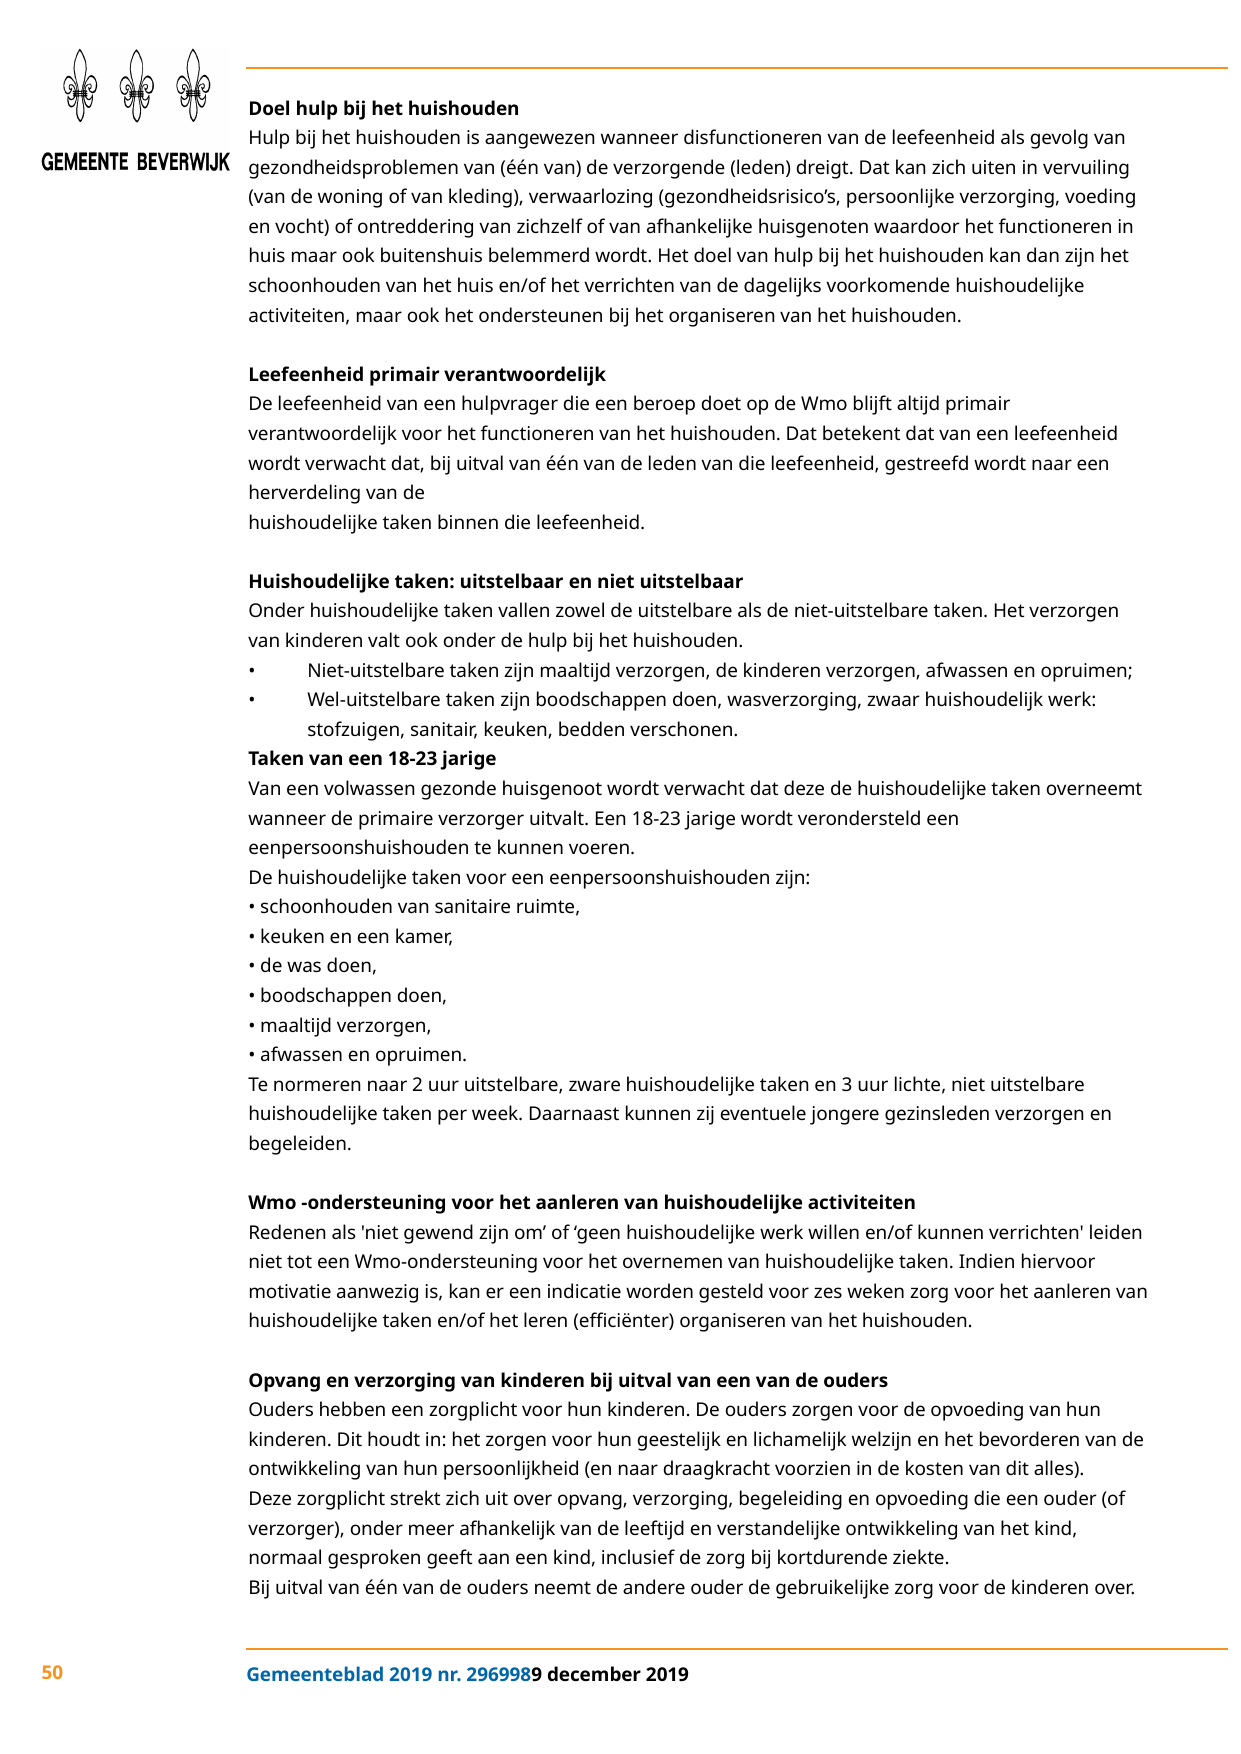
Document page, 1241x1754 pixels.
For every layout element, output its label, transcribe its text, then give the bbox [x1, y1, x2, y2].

text Opvang en verzorging van kinderen bij uitval van een van de ouders [248, 1367, 1152, 1393]
text begeleiden. [248, 1130, 1152, 1156]
text • schoonhouden van sanitaire ruimte, [248, 893, 1152, 919]
text huishoudelijke taken binnen die leefeenheid. [248, 509, 1152, 535]
text Bij uitval van één van de ouders neemt de andere ouder de gebruikelijke zorg voor de kinderen over. [248, 1574, 1152, 1600]
text • maaltijd verzorgen, [248, 1012, 1152, 1038]
text Redenen als 'niet gewend zijn om’ of ‘geen huishoudelijke werk willen en/of kunnen verrichten' leiden niet tot een Wmo-ondersteuning voor het overnemen van huishoudelijke taken. Indien hiervoor motivatie aanwezig is, kan er een indicatie worden gesteld voor zes weken zorg voor het aanleren van huishoudelijke taken en/of het leren (efficiënter) organiseren van het huishouden. [248, 1219, 1152, 1333]
text Hulp bij het huishouden is aangewezen wanneer disfunctioneren van de leefeenheid als gevolg van gezondheidsproblemen van (één van) de verzorgende (leden) dreigt. Dat kan zich uiten in vervuiling (van de woning of van kleding), verwaarlozing (gezondheidsrisico’s, persoonlijke verzorging, voeding en vocht) of ontreddering van zichzelf of van afhankelijke huisgenoten waardoor het functioneren in huis maar ook buitenshuis belemmerd wordt. Het doel van hulp bij het huishouden kan dan zijn het schoonhouden van het huis en/of het verrichten van de dagelijks voorkomende huishoudelijke activiteiten, maar ook het ondersteunen bij het organiseren van het huishouden. [248, 124, 1152, 328]
text Onder huishoudelijke taken vallen zowel de uitstelbare als de niet-uitstelbare taken. Het verzorgen van kinderen valt ook onder de hulp bij het huishouden. [248, 598, 1152, 653]
text Wmo -ondersteuning voor het aanleren van huishoudelijke activiteiten [248, 1189, 1152, 1215]
text • afwassen en opruimen. [248, 1041, 1152, 1067]
text Ouders hebben een zorgplicht voor hun kinderen. De ouders zorgen voor de opvoeding van hun kinderen. Dit houdt in: het zorgen voor hun geestelijk en lichamelijk welzijn en het bevorderen van de ontwikkeling van hun persoonlijkheid (en naar draagkracht voorzien in de kosten van dit alles). [248, 1396, 1152, 1481]
text Van een volwassen gezonde huisgenoot wordt verwacht dat deze de huishoudelijke taken overneemt wanneer de primaire verzorger uitvalt. Een 18-23 jarige wordt verondersteld een eenpersoonshuishouden te kunnen voeren. [248, 775, 1152, 860]
text Taken van een 18-23 jarige [248, 746, 1152, 771]
text De leefeenheid van een hulpvrager die een beroep doet op de Wmo blijft altijd primair verantwoordelijk voor het functioneren van het huishouden. Dat betekent dat van een leefeenheid wordt verwacht dat, bij uitval van één van de leden van die leefeenheid, gestreefd wordt naar een herverdeling van de [248, 391, 1152, 505]
list Wel-uitstelbare taken zijn boodschappen doen, wasverzorging, zwaar huishoudelijk werk: stofzuigen, sanitair, keuken, bedden verschonen. [248, 686, 1152, 742]
picture [41, 47, 231, 172]
text Deze zorgplicht strekt zich uit over opvang, verzorging, begeleiding en opvoeding die een ouder (of verzorger), onder meer afhankelijk van de leeftijd en verstandelijke ontwikkeling van het kind, normaal gesproken geeft aan een kind, inclusief de zorg bij kortdurende ziekte. [248, 1485, 1152, 1570]
text • de was doen, [248, 953, 1152, 978]
text Doel hulp bij het huishouden [248, 95, 1152, 121]
list Niet-uitstelbare taken zijn maaltijd verzorgen, de kinderen verzorgen, afwassen en opruimen; [248, 657, 1152, 683]
text Te normeren naar 2 uur uitstelbare, zware huishoudelijke taken en 3 uur lichte, niet uitstelbare huishoudelijke taken per week. Daarnaast kunnen zij eventuele jongere gezinsleden verzorgen en [248, 1071, 1152, 1126]
text • boodschappen doen, [248, 982, 1152, 1008]
text De huishoudelijke taken voor een eenpersoonshuishouden zijn: [248, 864, 1152, 890]
text • keuken en een kamer, [248, 923, 1152, 949]
text Leefeenheid primair verantwoordelijk [248, 361, 1152, 387]
text Huishoudelijke taken: uitstelbaar en niet uitstelbaar [248, 568, 1152, 594]
